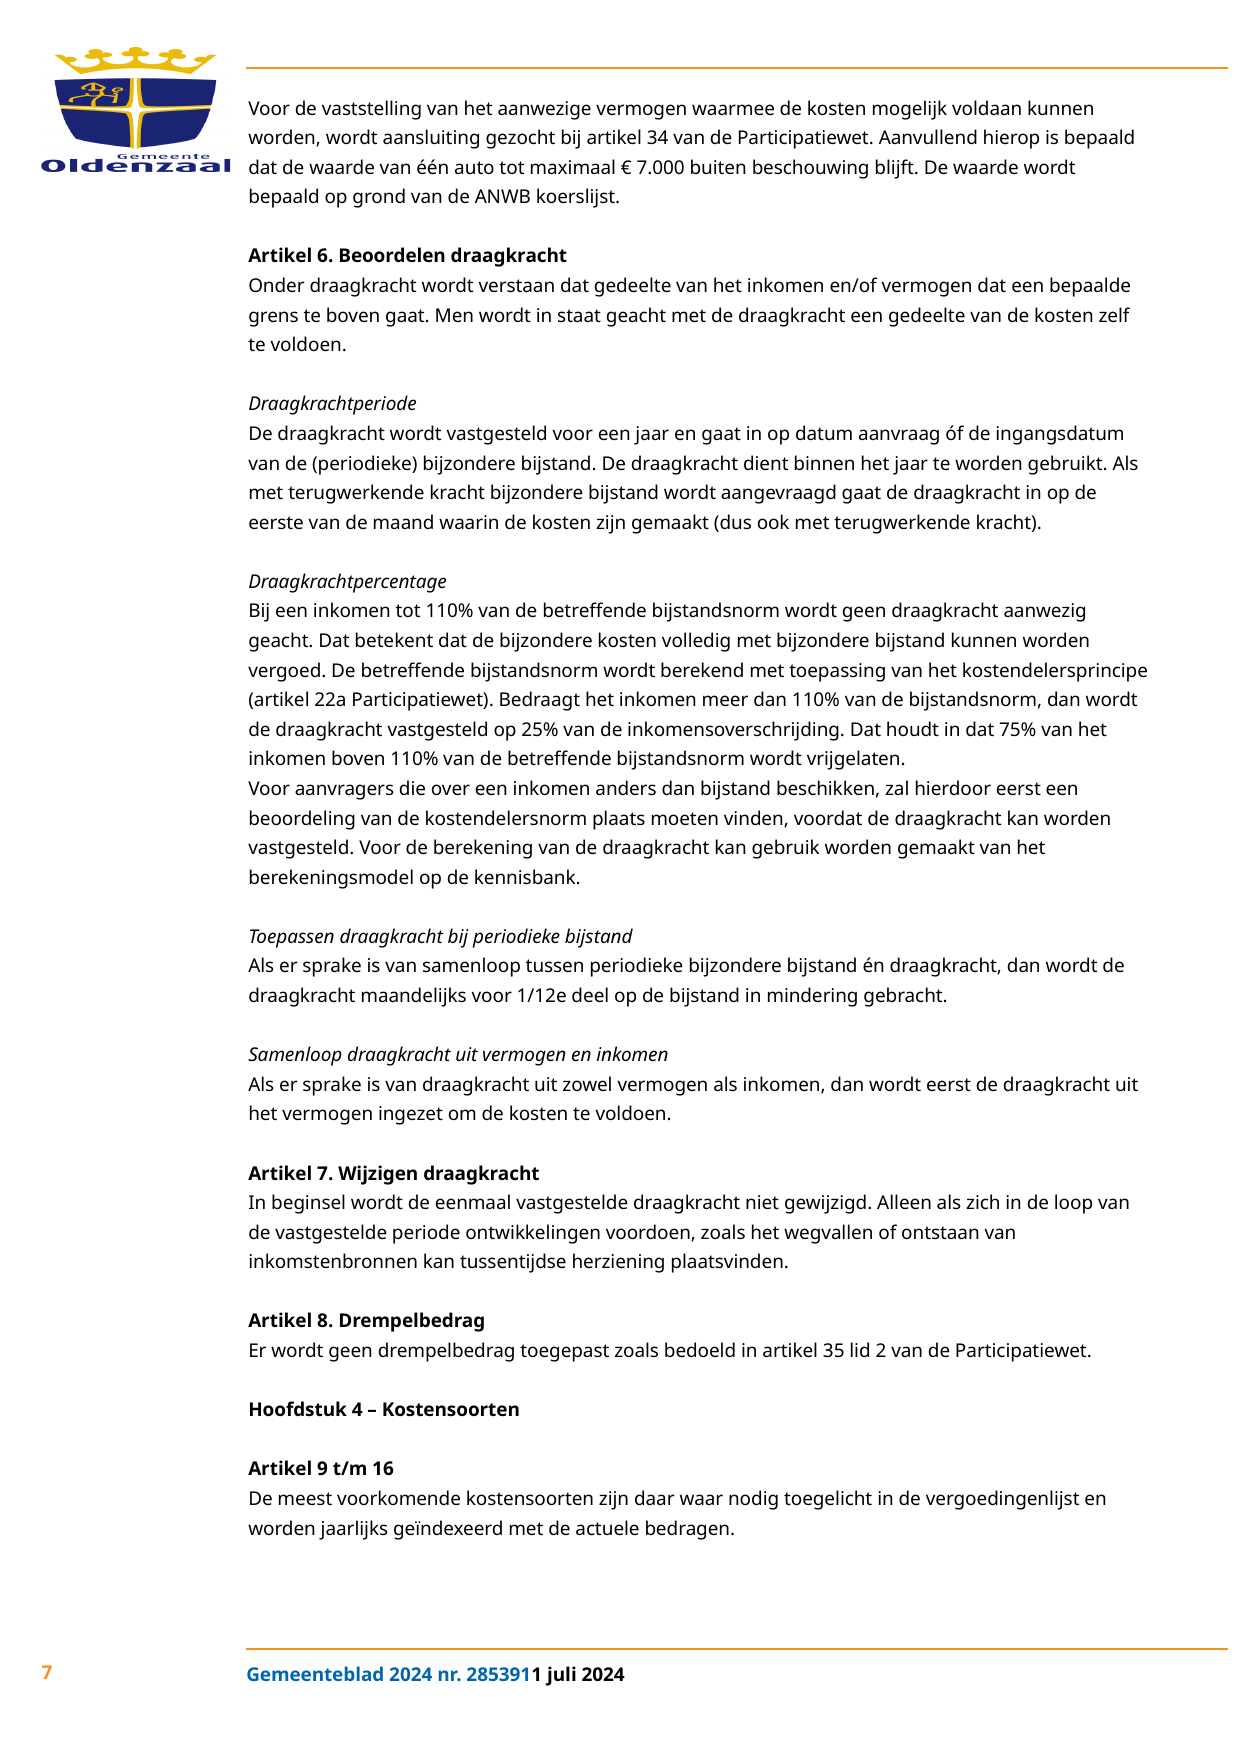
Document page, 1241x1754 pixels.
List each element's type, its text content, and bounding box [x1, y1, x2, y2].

text De meest voorkomende kostensoorten zijn daar waar nodig toegelicht in de vergoedingenlijst en worden jaarlijks geïndexeerd met de actuele bedragen. [248, 1485, 1152, 1541]
text Artikel 7. Wijzigen draagkracht [248, 1160, 1152, 1186]
text Artikel 6. Beoordelen draagkracht [248, 243, 1152, 268]
text Onder draagkracht wordt verstaan dat gedeelte van het inkomen en/of vermogen dat een bepaalde grens te boven gaat. Men wordt in staat geacht met de draagkracht een gedeelte van de kosten zelf te voldoen. [248, 272, 1152, 357]
text Voor aanvragers die over een inkomen anders dan bijstand beschikken, zal hierdoor eerst een beoordeling van de kostendelersnorm plaats moeten vinden, voordat de draagkracht kan worden vastgesteld. Voor de berekening van de draagkracht kan gebruik worden gemaakt van het berekeningsmodel op de kennisbank. [248, 775, 1152, 890]
text In beginsel wordt de eenmaal vastgestelde draagkracht niet gewijzigd. Alleen als zich in de loop van de vastgestelde periode ontwikkelingen voordoen, zoals het wegvallen of ontstaan van inkomstenbronnen kan tussentijdse herziening plaatsvinden. [248, 1189, 1152, 1274]
text Hoofdstuk 4 – Kostensoorten [248, 1396, 1152, 1422]
text Samenloop draagkracht uit vermogen en inkomen [248, 1041, 1152, 1067]
text Als er sprake is van samenloop tussen periodieke bijzondere bijstand én draagkracht, dan wordt de draagkracht maandelijks voor 1/12e deel op de bijstand in mindering gebracht. [248, 953, 1152, 1008]
picture [41, 47, 231, 172]
text Artikel 8. Drempelbedrag [248, 1308, 1152, 1333]
text Als er sprake is van draagkracht uit zowel vermogen als inkomen, dan wordt eerst de draagkracht uit het vermogen ingezet om de kosten te voldoen. [248, 1071, 1152, 1126]
text Toepassen draagkracht bij periodieke bijstand [248, 923, 1152, 949]
text Bij een inkomen tot 110% van de betreffende bijstandsnorm wordt geen draagkracht aanwezig geacht. Dat betekent dat de bijzondere kosten volledig met bijzondere bijstand kunnen worden vergoed. De betreffende bijstandsnorm wordt berekend met toepassing van het kostendelersprincipe (artikel 22a Participatiewet). Bedraagt het inkomen meer dan 110% van de bijstandsnorm, dan wordt de draagkracht vastgesteld op 25% van de inkomensoverschrijding. Dat houdt in dat 75% van het inkomen boven 110% van de betreffende bijstandsnorm wordt vrijgelaten. [248, 598, 1152, 771]
text Draagkrachtpercentage [248, 568, 1152, 594]
text Artikel 9 t/m 16 [248, 1456, 1152, 1481]
text Voor de vaststelling van het aanwezige vermogen waarmee de kosten mogelijk voldaan kunnen worden, wordt aansluiting gezocht bij artikel 34 van de Participatiewet. Aanvullend hierop is bepaald dat de waarde van één auto tot maximaal € 7.000 buiten beschouwing blijft. De waarde wordt bepaald op grond van de ANWB koerslijst. [248, 95, 1152, 209]
text Draagkrachtperiode [248, 391, 1152, 416]
text Er wordt geen drempelbedrag toegepast zoals bedoeld in artikel 35 lid 2 van de Participatiewet. [248, 1337, 1152, 1363]
text De draagkracht wordt vastgesteld voor een jaar en gaat in op datum aanvraag óf de ingangsdatum van de (periodieke) bijzondere bijstand. De draagkracht dient binnen het jaar te worden gebruikt. Als met terugwerkende kracht bijzondere bijstand wordt aangevraagd gaat de draagkracht in op de eerste van de maand waarin de kosten zijn gemaakt (dus ook met terugwerkende kracht). [248, 420, 1152, 535]
